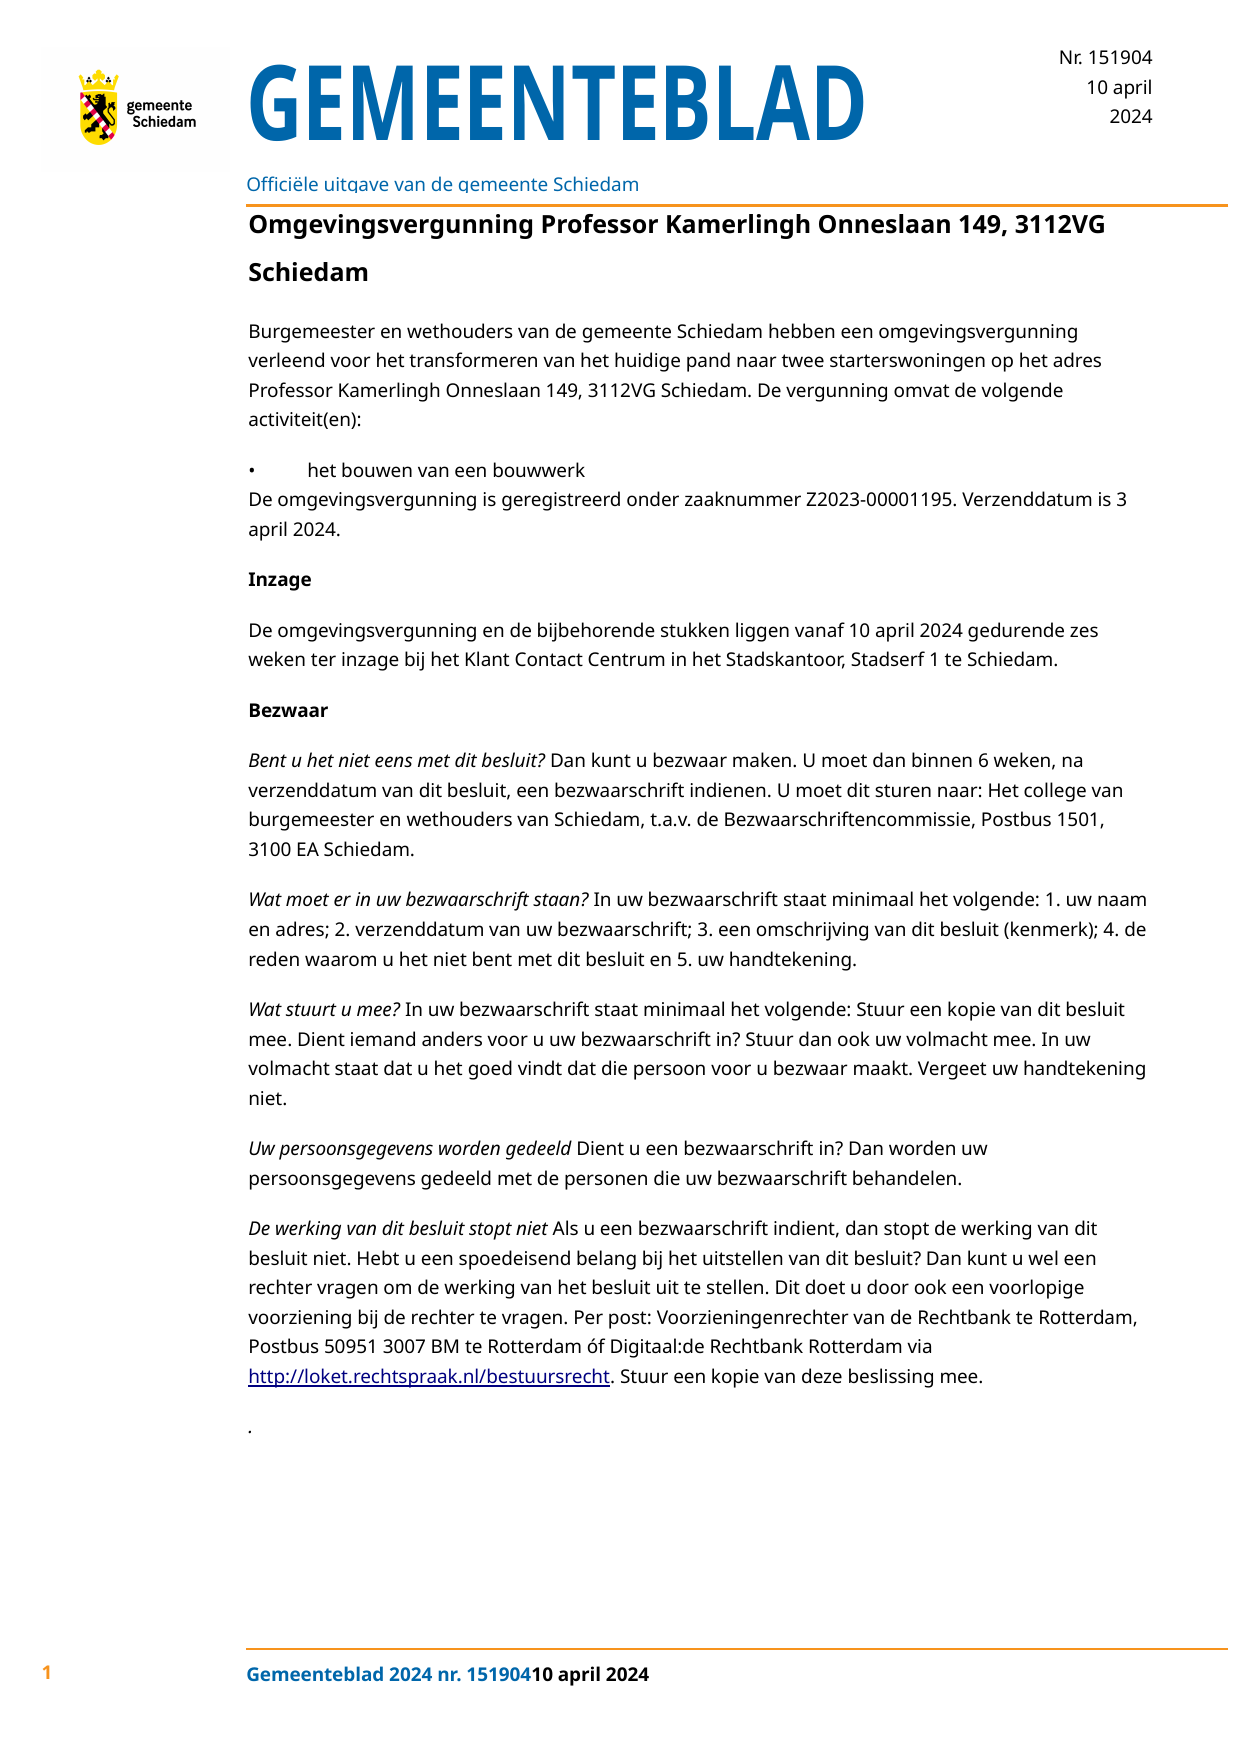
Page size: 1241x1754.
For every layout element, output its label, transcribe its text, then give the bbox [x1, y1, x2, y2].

text Bent u het niet eens met dit besluit? Dan kunt u bezwaar maken. U moet dan binnen 6 weken, na verzenddatum van dit besluit, een bezwaarschrift indienen. U moet dit sturen naar: Het college van burgemeester en wethouders van Schiedam, t.a.v. de Bezwaarschriftencommissie, Postbus 1501, 3100 EA Schiedam. [248, 747, 1152, 862]
text De werking van dit besluit stopt niet Als u een bezwaarschrift indient, dan stopt de werking van dit besluit niet. Hebt u een spoedeisend belang bij het uitstellen van dit besluit? Dan kunt u wel een rechter vragen om de werking van het besluit uit te stellen. Dit doet u door ook een voorlopige voorziening bij de rechter te vragen. Per post: Voorzieningenrechter van de Rechtbank te Rotterdam, Postbus 50951 3007 BM te Rotterdam óf Digitaal:de Rechtbank Rotterdam via http://loket.rechtspraak.nl/bestuursrecht. Stuur een kopie van deze beslissing mee. [248, 1215, 1152, 1389]
text Inzage [248, 567, 1152, 592]
text Omgevingsvergunning Professor Kamerlingh Onneslaan 149, 3112VG Schiedam [248, 207, 1152, 288]
text . [248, 1414, 1152, 1439]
text Wat moet er in uw bezwaarschrift staan? In uw bezwaarschrift staat minimaal het volgende: 1. uw naam en adres; 2. verzenddatum van uw bezwaarschrift; 3. een omschrijving van dit besluit (kenmerk); 4. de reden waarom u het niet bent met dit besluit en 5. uw handtekening. [248, 887, 1152, 972]
text De omgevingsvergunning is geregistreerd onder zaaknummer Z2023-00001195. Verzenddatum is 3 april 2024. [248, 487, 1152, 542]
list het bouwen van een bouwwerk [248, 457, 1152, 483]
picture [41, 47, 231, 172]
text Uw persoonsgegevens worden gedeeld Dient u een bezwaarschrift in? Dan worden uw persoonsgegevens gedeeld met de personen die uw bezwaarschrift behandelen. [248, 1135, 1152, 1191]
text Burgemeester en wethouders van de gemeente Schiedam hebben een omgevingsvergunning verleend voor het transformeren van het huidige pand naar twee starterswoningen op het adres Professor Kamerlingh Onneslaan 149, 3112VG Schiedam. De vergunning omvat de volgende activiteit(en): [248, 318, 1152, 432]
text De omgevingsvergunning en de bijbehorende stukken liggen vanaf 10 april 2024 gedurende zes weken ter inzage bij het Klant Contact Centrum in het Stadskantoor, Stadserf 1 te Schiedam. [248, 617, 1152, 672]
text Wat stuurt u mee? In uw bezwaarschrift staat minimaal het volgende: Stuur een kopie van dit besluit mee. Dient iemand anders voor u uw bezwaarschrift in? Stuur dan ook uw volmacht mee. In uw volmacht staat dat u het goed vindt dat die persoon voor u bezwaar maakt. Vergeet uw handtekening niet. [248, 996, 1152, 1111]
text Bezwaar [248, 697, 1152, 723]
